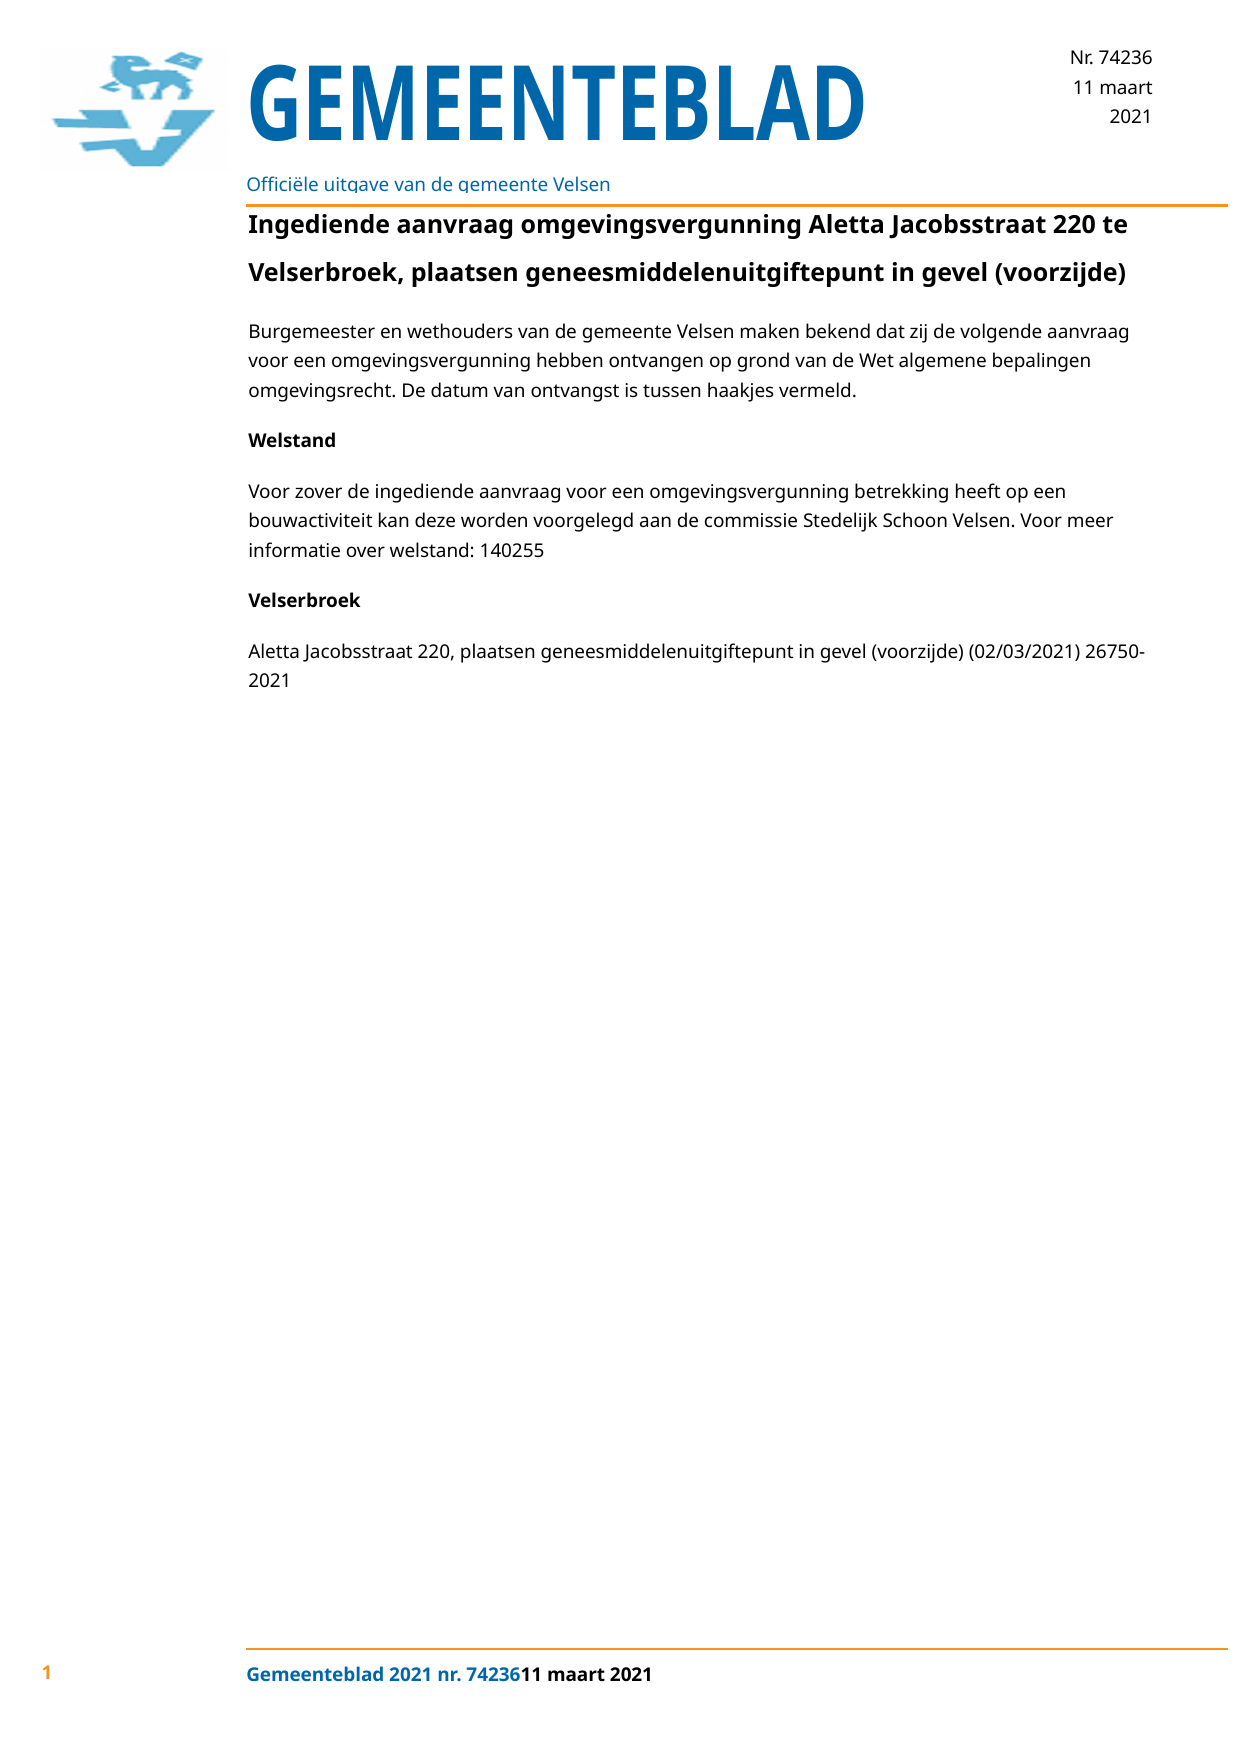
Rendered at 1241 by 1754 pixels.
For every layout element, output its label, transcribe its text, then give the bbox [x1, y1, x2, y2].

text Aletta Jacobsstraat 220, plaatsen geneesmiddelenuitgiftepunt in gevel (voorzijde) (02/03/2021) 26750-2021 [248, 638, 1152, 693]
text Ingediende aanvraag omgevingsvergunning Aletta Jacobsstraat 220 te Velserbroek, plaatsen geneesmiddelenuitgiftepunt in gevel (voorzijde) [248, 207, 1152, 288]
picture [41, 47, 231, 172]
text Burgemeester en wethouders van de gemeente Velsen maken bekend dat zij de volgende aanvraag voor een omgevingsvergunning hebben ontvangen op grond van de Wet algemene bepalingen omgevingsrecht. De datum van ontvangst is tussen haakjes vermeld. [248, 318, 1152, 403]
text Voor zover de ingediende aanvraag voor een omgevingsvergunning betrekking heeft op een bouwactiviteit kan deze worden voorgelegd aan de commissie Stedelijk Schoon Velsen. Voor meer informatie over welstand: 140255 [248, 478, 1152, 563]
text Velserbroek [248, 587, 1152, 613]
text Welstand [248, 427, 1152, 453]
